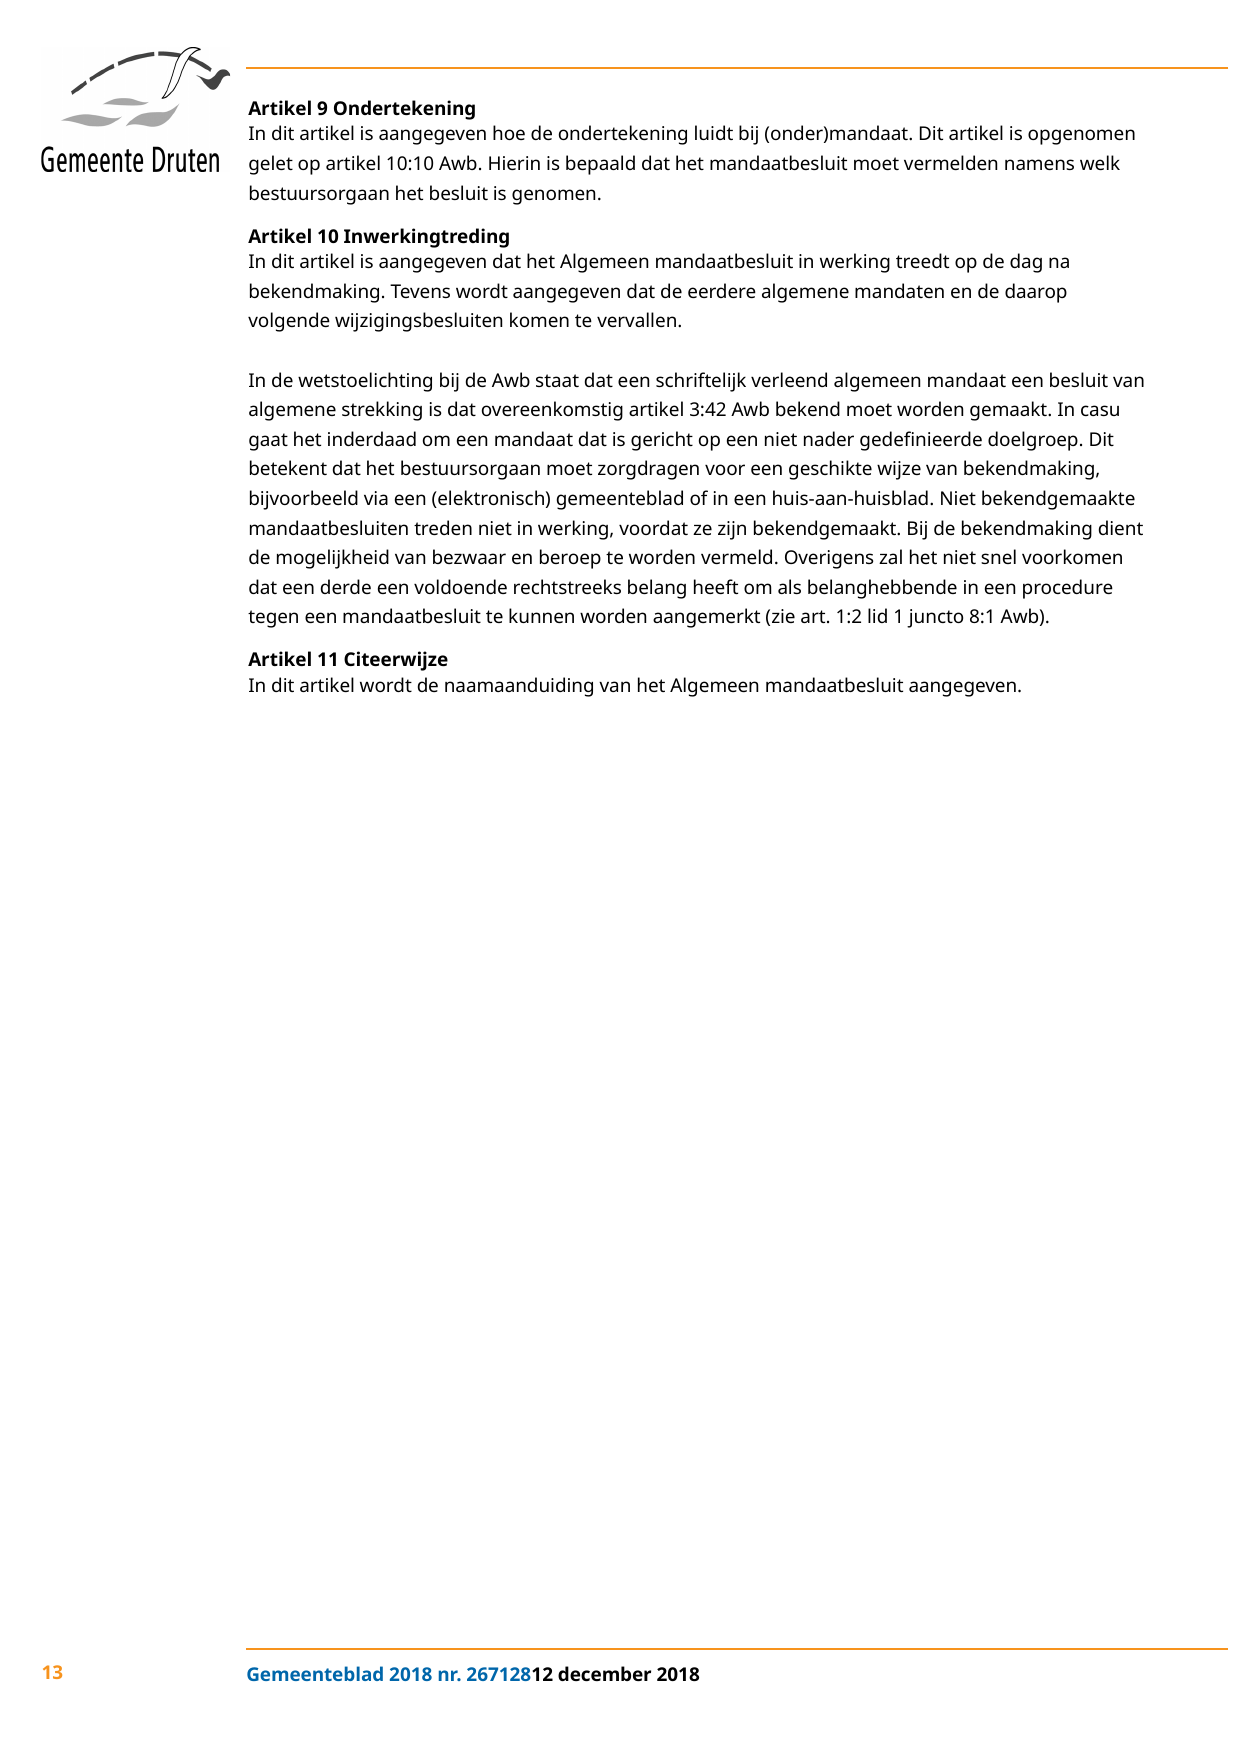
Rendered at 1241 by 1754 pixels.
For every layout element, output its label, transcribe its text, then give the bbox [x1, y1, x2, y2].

text In de wetstoelichting bij de Awb staat dat een schriftelijk verleend algemeen mandaat een besluit van algemene strekking is dat overeenkomstig artikel 3:42 Awb bekend moet worden gemaakt. In casu gaat het inderdaad om een mandaat dat is gericht op een niet nader gedefinieerde doelgroep. Dit betekent dat het bestuursorgaan moet zorgdragen voor een geschikte wijze van bekendmaking, bijvoorbeeld via een (elektronisch) gemeenteblad of in een huis-aan-huisblad. Niet bekendgemaakte mandaatbesluiten treden niet in werking, voordat ze zijn bekendgemaakt. Bij de bekendmaking dient de mogelijkheid van bezwaar en beroep te worden vermeld. Overigens zal het niet snel voorkomen dat een derde een voldoende rechtstreeks belang heeft om als belanghebbende in een procedure tegen een mandaatbesluit te kunnen worden aangemerkt (zie art. 1:2 lid 1 juncto 8:1 Awb). [248, 367, 1152, 629]
text In dit artikel is aangegeven hoe de ondertekening luidt bij (onder)mandaat. Dit artikel is opgenomen gelet op artikel 10:10 Awb. Hierin is bepaald dat het mandaatbesluit moet vermelden namens welk bestuursorgaan het besluit is genomen. [248, 121, 1152, 205]
text In dit artikel is aangegeven dat het Algemeen mandaatbesluit in werking treedt op de dag na bekendmaking. Tevens wordt aangegeven dat de eerdere algemene mandaten en de daarop volgende wijzigingsbesluiten komen te vervallen. [248, 248, 1152, 333]
text Artikel 9 Ondertekening [248, 95, 1152, 121]
text In dit artikel wordt de naamaanduiding van het Algemeen mandaatbesluit aangegeven. [248, 672, 1152, 698]
text Artikel 10 Inwerkingtreding [248, 223, 1152, 248]
picture [41, 47, 231, 172]
text Artikel 11 Citeerwijze [248, 647, 1152, 672]
